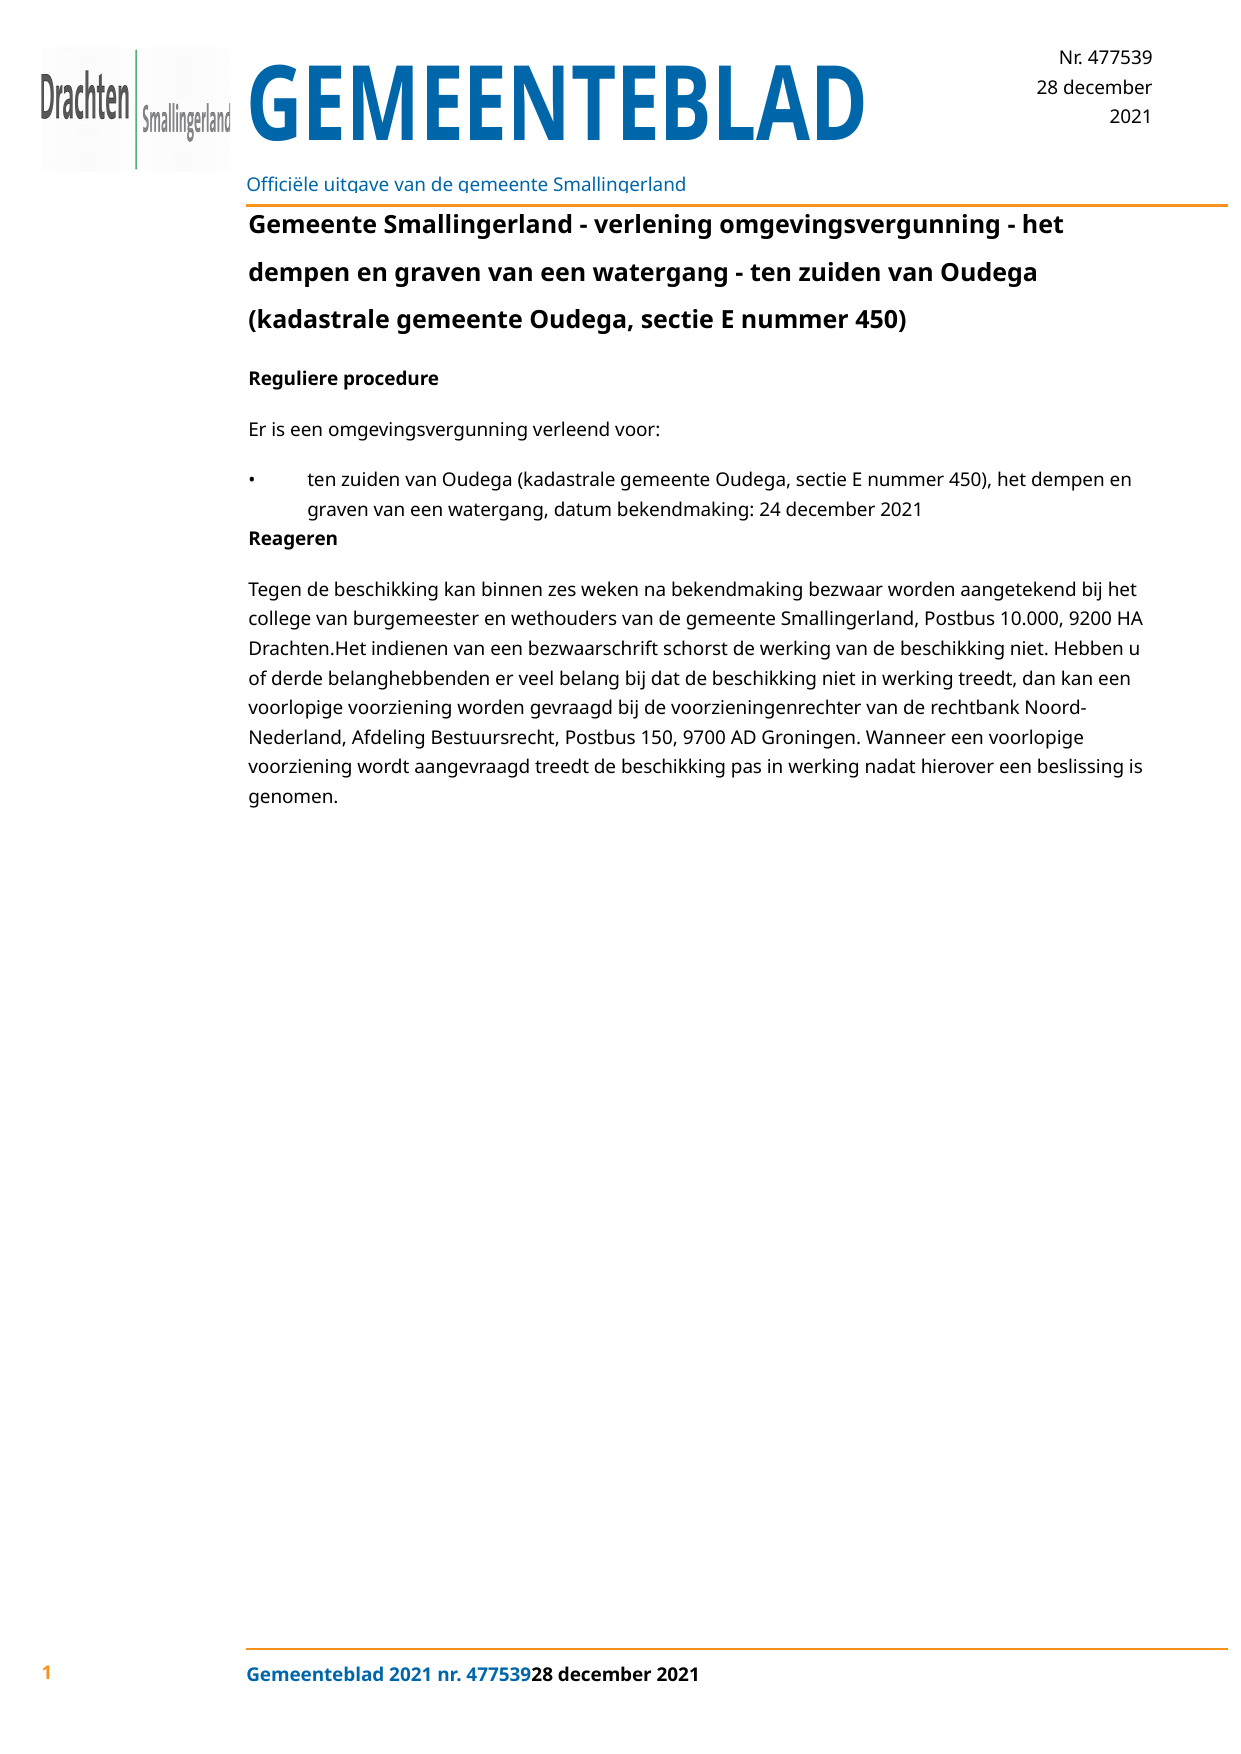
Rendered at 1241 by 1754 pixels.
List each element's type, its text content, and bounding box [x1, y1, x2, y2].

picture [41, 47, 231, 172]
text Reageren [248, 526, 1152, 551]
list ten zuiden van Oudega (kadastrale gemeente Oudega, sectie E nummer 450), het dempen en graven van een watergang, datum bekendmaking: 24 december 2021 [248, 466, 1152, 522]
text Reguliere procedure [248, 366, 1152, 391]
text Gemeente Smallingerland - verlening omgevingsvergunning - het dempen en graven van een watergang - ten zuiden van Oudega (kadastrale gemeente Oudega, sectie E nummer 450) [248, 207, 1152, 336]
text Tegen de beschikking kan binnen zes weken na bekendmaking bezwaar worden aangetekend bij het college van burgemeester en wethouders van de gemeente Smallingerland, Postbus 10.000, 9200 HA Drachten.Het indienen van een bezwaarschrift schorst de werking van de beschikking niet. Hebben u of derde belanghebbenden er veel belang bij dat de beschikking niet in werking treedt, dan kan een voorlopige voorziening worden gevraagd bij de voorzieningenrechter van de rechtbank Noord-Nederland, Afdeling Bestuursrecht, Postbus 150, 9700 AD Groningen. Wanneer een voorlopige voorziening wordt aangevraagd treedt de beschikking pas in werking nadat hierover een beslissing is genomen. [248, 576, 1152, 809]
text Er is een omgevingsvergunning verleend voor: [248, 416, 1152, 442]
